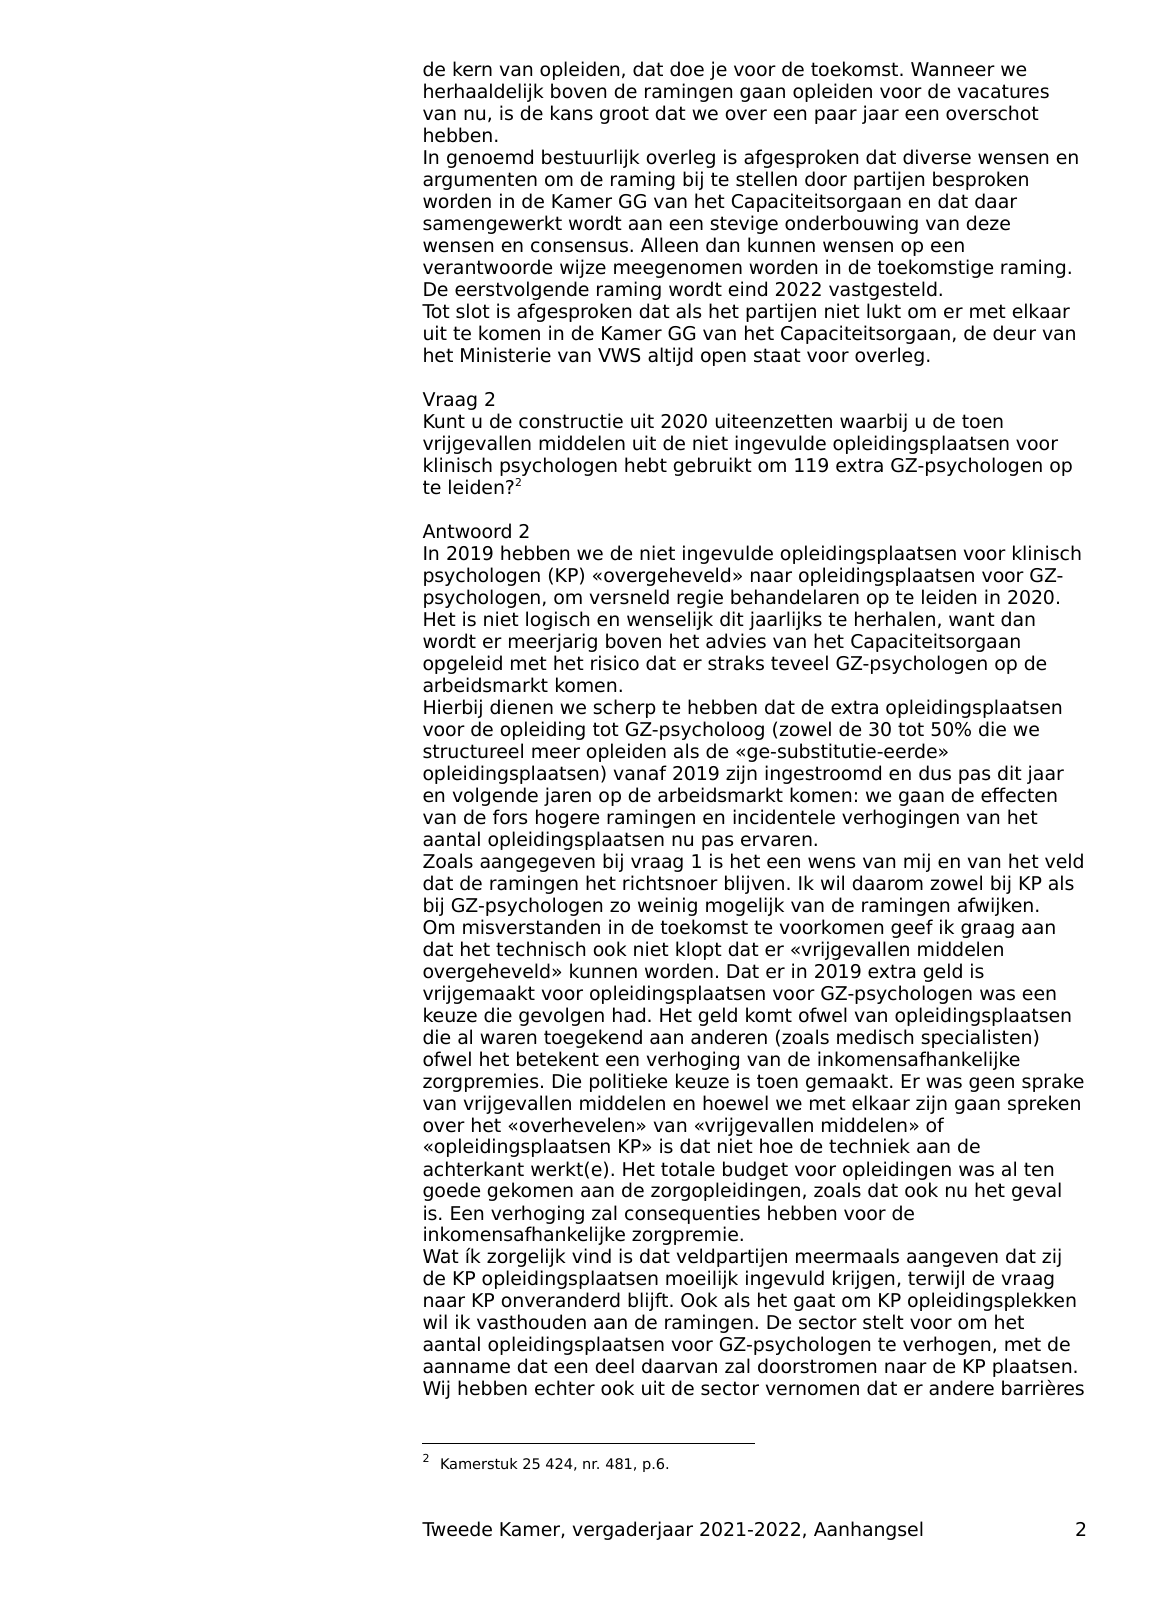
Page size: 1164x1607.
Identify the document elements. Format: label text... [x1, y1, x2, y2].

text Kamerstuk 25 424, nr. 481, p.6. [422, 1452, 1087, 1474]
text de kern van opleiden, dat doe je voor de toekomst. Wanneer we herhaaldelijk boven de ramingen gaan opleiden voor de vacatures van nu, is de kans groot dat we over een paar jaar een overschot hebben. [422, 59, 1087, 147]
text In 2019 hebben we de niet ingevulde opleidingsplaatsen voor klinisch psychologen (KP) «overgeheveld» naar opleidingsplaatsen voor GZ-psychologen, om versneld regie behandelaren op te leiden in 2020. Het is niet logisch en wenselijk dit jaarlijks te herhalen, want dan wordt er meerjarig boven het advies van het Capaciteitsorgaan opgeleid met het risico dat er straks teveel GZ-psychologen op de arbeidsmarkt komen. [422, 543, 1087, 697]
text Antwoord 2 [422, 521, 1087, 543]
text Hierbij dienen we scherp te hebben dat de extra opleidingsplaatsen voor de opleiding tot GZ-psycholoog (zowel de 30 tot 50% die we structureel meer opleiden als de «ge-substitutie-eerde» opleidingsplaatsen) vanaf 2019 zijn ingestroomd en dus pas dit jaar en volgende jaren op de arbeidsmarkt komen: we gaan de effecten van de fors hogere ramingen en incidentele verhogingen van het aantal opleidingsplaatsen nu pas ervaren. [422, 697, 1087, 851]
text Vraag 2 [422, 389, 1087, 411]
text Kunt u de constructie uit 2020 uiteenzetten waarbij u de toen vrijgevallen middelen uit de niet ingevulde opleidingsplaatsen voor klinisch psychologen hebt gebruikt om 119 extra GZ-psychologen op te leiden? [422, 411, 1087, 499]
text In genoemd bestuurlijk overleg is afgesproken dat diverse wensen en argumenten om de raming bij te stellen door partijen besproken worden in de Kamer GG van het Capaciteitsorgaan en dat daar samengewerkt wordt aan een stevige onderbouwing van deze wensen en consensus. Alleen dan kunnen wensen op een verantwoorde wijze meegenomen worden in de toekomstige raming. De eerstvolgende raming wordt eind 2022 vastgesteld. [422, 147, 1087, 301]
text Wat ík zorgelijk vind is dat veldpartijen meermaals aangeven dat zij de KP opleidingsplaatsen moeilijk ingevuld krijgen, terwijl de vraag naar KP onveranderd blijft. Ook als het gaat om KP opleidingsplekken wil ik vasthouden aan de ramingen. De sector stelt voor om het aantal opleidingsplaatsen voor GZ-psychologen te verhogen, met de aanname dat een deel daarvan zal doorstromen naar de KP plaatsen. Wij hebben echter ook uit de sector vernomen dat er andere barrières [422, 1246, 1087, 1400]
text Om misverstanden in de toekomst te voorkomen geef ik graag aan dat het technisch ook niet klopt dat er «vrijgevallen middelen overgeheveld» kunnen worden. Dat er in 2019 extra geld is vrijgemaakt voor opleidingsplaatsen voor GZ-psychologen was een keuze die gevolgen had. Het geld komt ofwel van opleidingsplaatsen die al waren toegekend aan anderen (zoals medisch specialisten) ofwel het betekent een verhoging van de inkomensafhankelijke zorgpremies. Die politieke keuze is toen gemaakt. Er was geen sprake van vrijgevallen middelen en hoewel we met elkaar zijn gaan spreken over het «overhevelen» van «vrijgevallen middelen» of «opleidingsplaatsen KP» is dat niet hoe de techniek aan de achterkant werkt(e). Het totale budget voor opleidingen was al ten goede gekomen aan de zorgopleidingen, zoals dat ook nu het geval is. Een verhoging zal consequenties hebben voor de inkomensafhankelijke zorgpremie. [422, 917, 1087, 1246]
text Zoals aangegeven bij vraag 1 is het een wens van mij en van het veld dat de ramingen het richtsnoer blijven. Ik wil daarom zowel bij KP als bij GZ-psychologen zo weinig mogelijk van de ramingen afwijken. [422, 851, 1087, 917]
text Tot slot is afgesproken dat als het partijen niet lukt om er met elkaar uit te komen in de Kamer GG van het Capaciteitsorgaan, de deur van het Ministerie van VWS altijd open staat voor overleg. [422, 301, 1087, 367]
